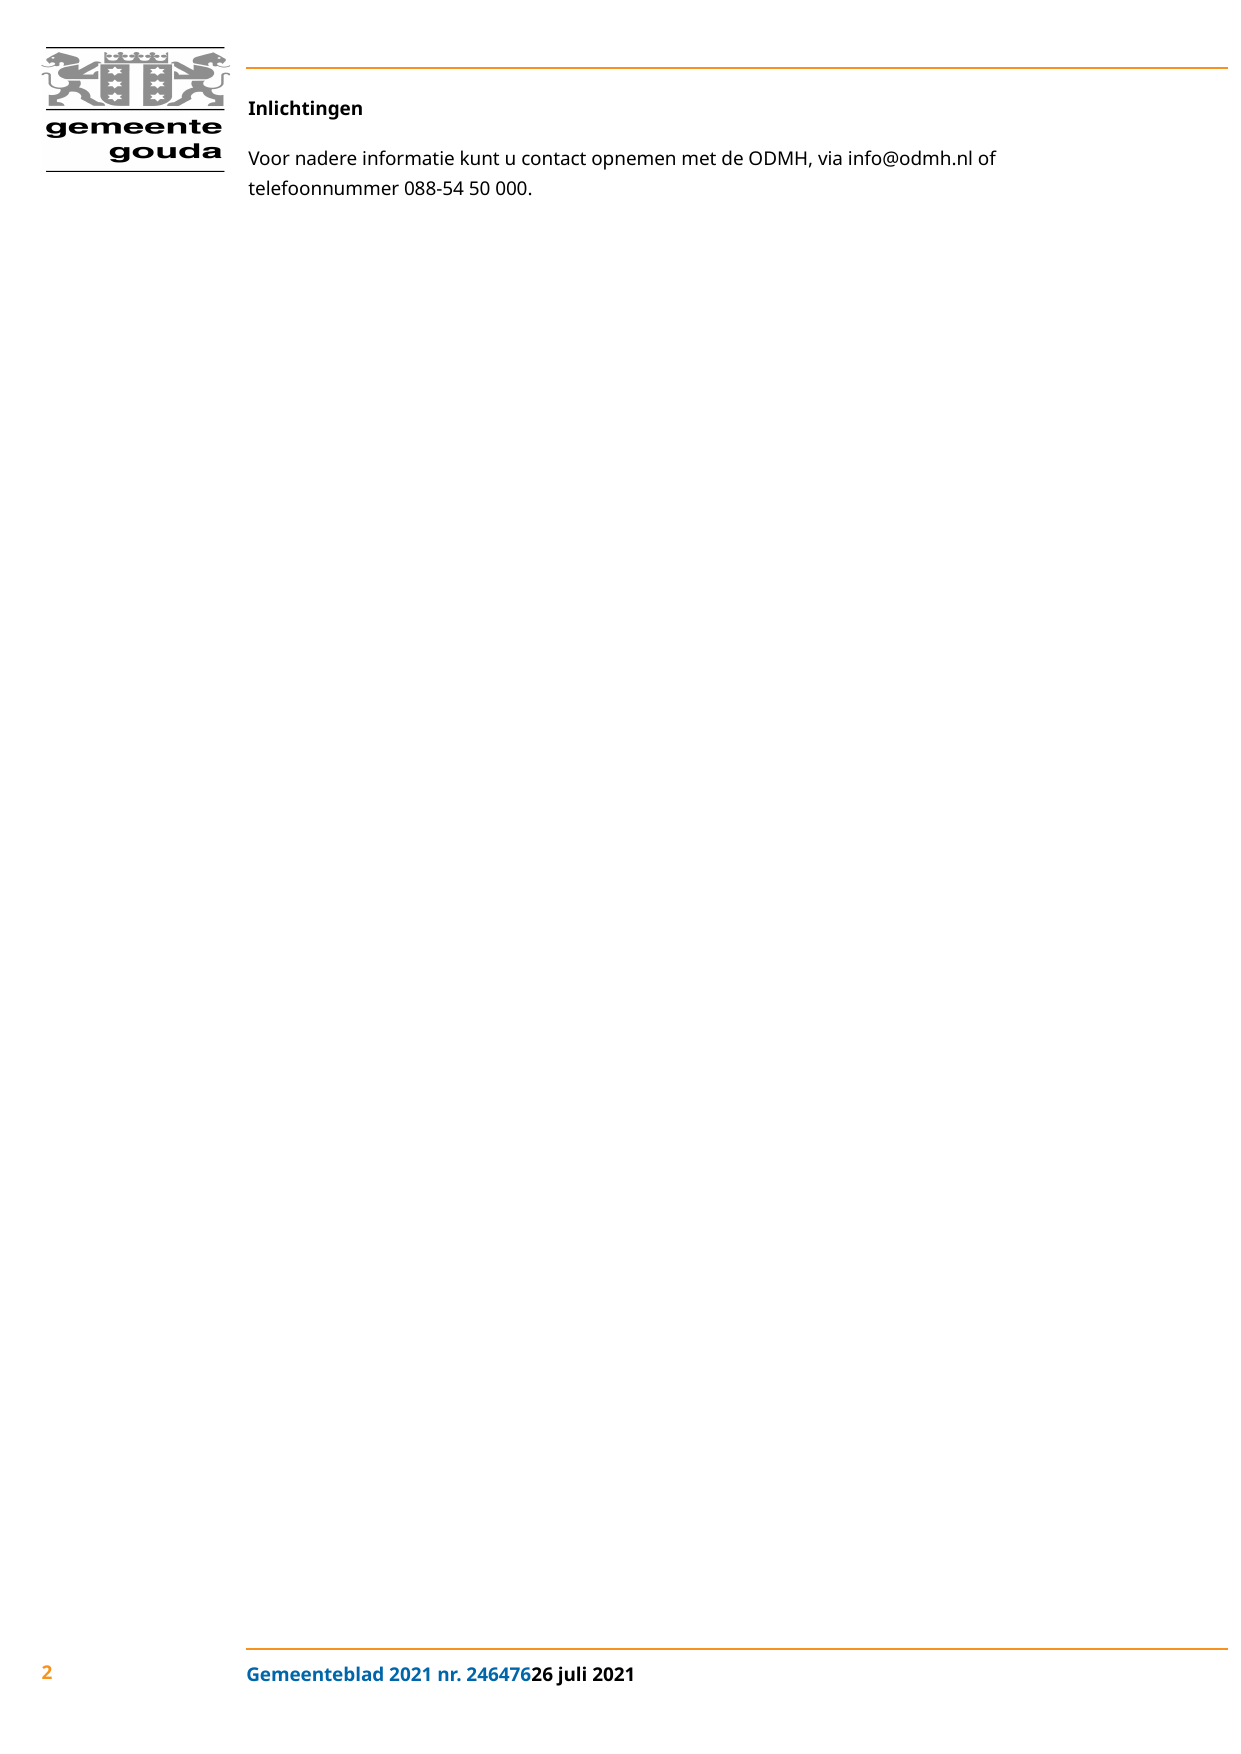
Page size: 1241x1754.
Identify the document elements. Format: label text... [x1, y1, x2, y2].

text Inlichtingen [248, 95, 1152, 121]
picture [41, 47, 231, 172]
text Voor nadere informatie kunt u contact opnemen met de ODMH, via info@odmh.nl of telefoonnummer 088-54 50 000. [248, 145, 1152, 201]
